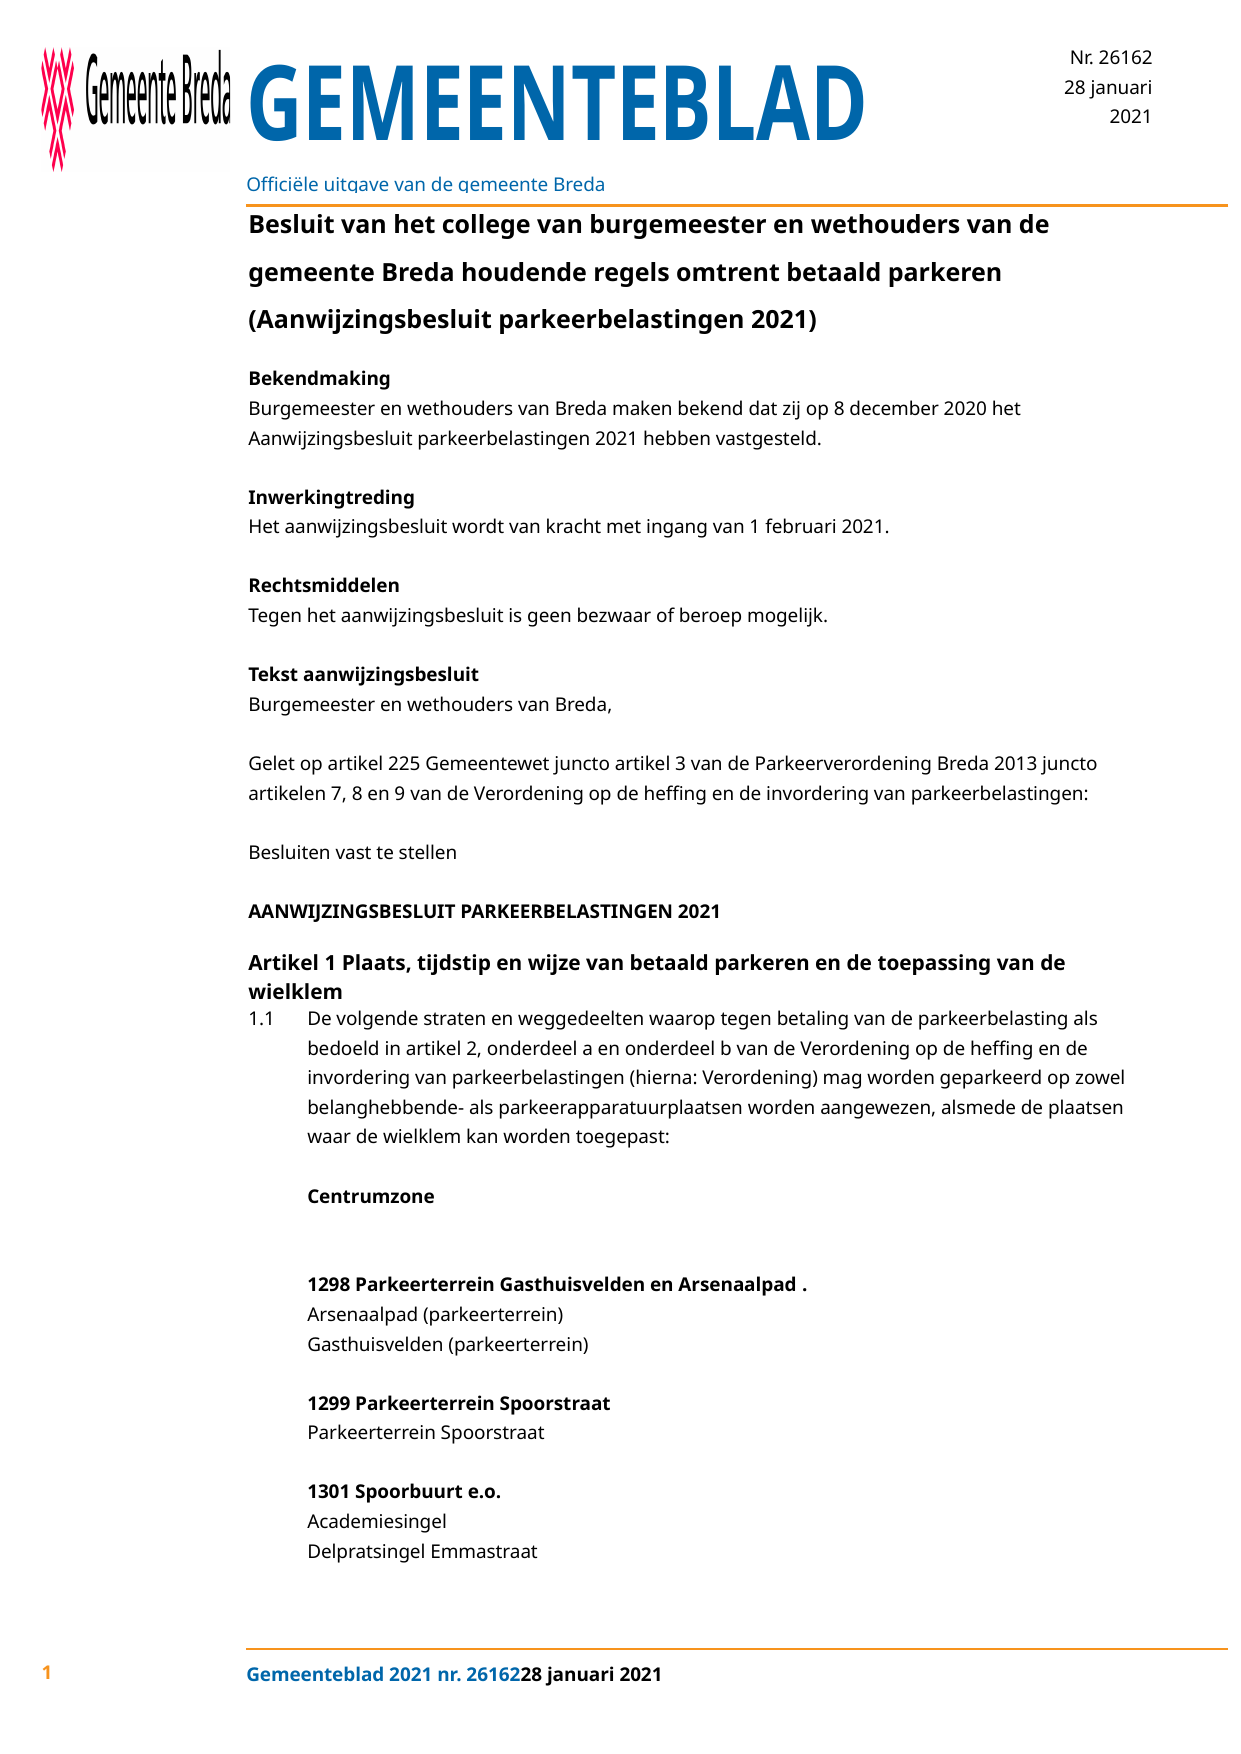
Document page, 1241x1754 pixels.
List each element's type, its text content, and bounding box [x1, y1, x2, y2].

list Gasthuisvelden (parkeerterrein) [248, 1331, 1152, 1356]
list 1301 Spoorbuurt e.o. [248, 1479, 1152, 1504]
text Besluiten vast te stellen [248, 839, 1152, 864]
list 1299 Parkeerterrein Spoorstraat [248, 1390, 1152, 1416]
text Tegen het aanwijzingsbesluit is geen bezwaar of beroep mogelijk. [248, 602, 1152, 628]
list Academiesingel [248, 1508, 1152, 1534]
text Rechtsmiddelen [248, 573, 1152, 598]
text Het aanwijzingsbesluit wordt van kracht met ingang van 1 februari 2021. [248, 513, 1152, 539]
text Bekendmaking [248, 366, 1152, 391]
text Burgemeester en wethouders van Breda maken bekend dat zij op 8 december 2020 het Aanwijzingsbesluit parkeerbelastingen 2021 hebben vastgesteld. [248, 395, 1152, 450]
text Burgemeester en wethouders van Breda, [248, 691, 1152, 717]
list Parkeerterrein Spoorstraat [248, 1419, 1152, 1445]
list Delpratsingel Emmastraat [248, 1538, 1152, 1563]
list Arsenaalpad (parkeerterrein) [248, 1301, 1152, 1327]
list De volgende straten en weggedeelten waarop tegen betaling van de parkeerbelasting als bedoeld in artikel 2, onderdeel a en onderdeel b van de Verordening op de heffing en de invordering van parkeerbelastingen (hierna: Verordening) mag worden geparkeerd op zowel belanghebbende- als parkeerapparatuurplaatsen worden aangewezen, alsmede de plaatsen waar de wielklem kan worden toegepast: [248, 1005, 1152, 1149]
text Artikel 1 Plaats, tijdstip en wijze van betaald parkeren en de toepassing van de wielklem [248, 948, 1152, 1005]
picture [41, 47, 231, 172]
list Centrumzone [248, 1183, 1152, 1208]
text Tekst aanwijzingsbesluit [248, 661, 1152, 687]
list 1298 Parkeerterrein Gasthuisvelden en Arsenaalpad . [248, 1272, 1152, 1297]
text AANWIJZINGSBESLUIT PARKEERBELASTINGEN 2021 [248, 898, 1152, 924]
text Gelet op artikel 225 Gemeentewet juncto artikel 3 van de Parkeerverordening Breda 2013 juncto artikelen 7, 8 en 9 van de Verordening op de heffing en de invordering van parkeerbelastingen: [248, 750, 1152, 805]
text Inwerkingtreding [248, 484, 1152, 509]
text Besluit van het college van burgemeester en wethouders van de gemeente Breda houdende regels omtrent betaald parkeren (Aanwijzingsbesluit parkeerbelastingen 2021) [248, 207, 1152, 336]
